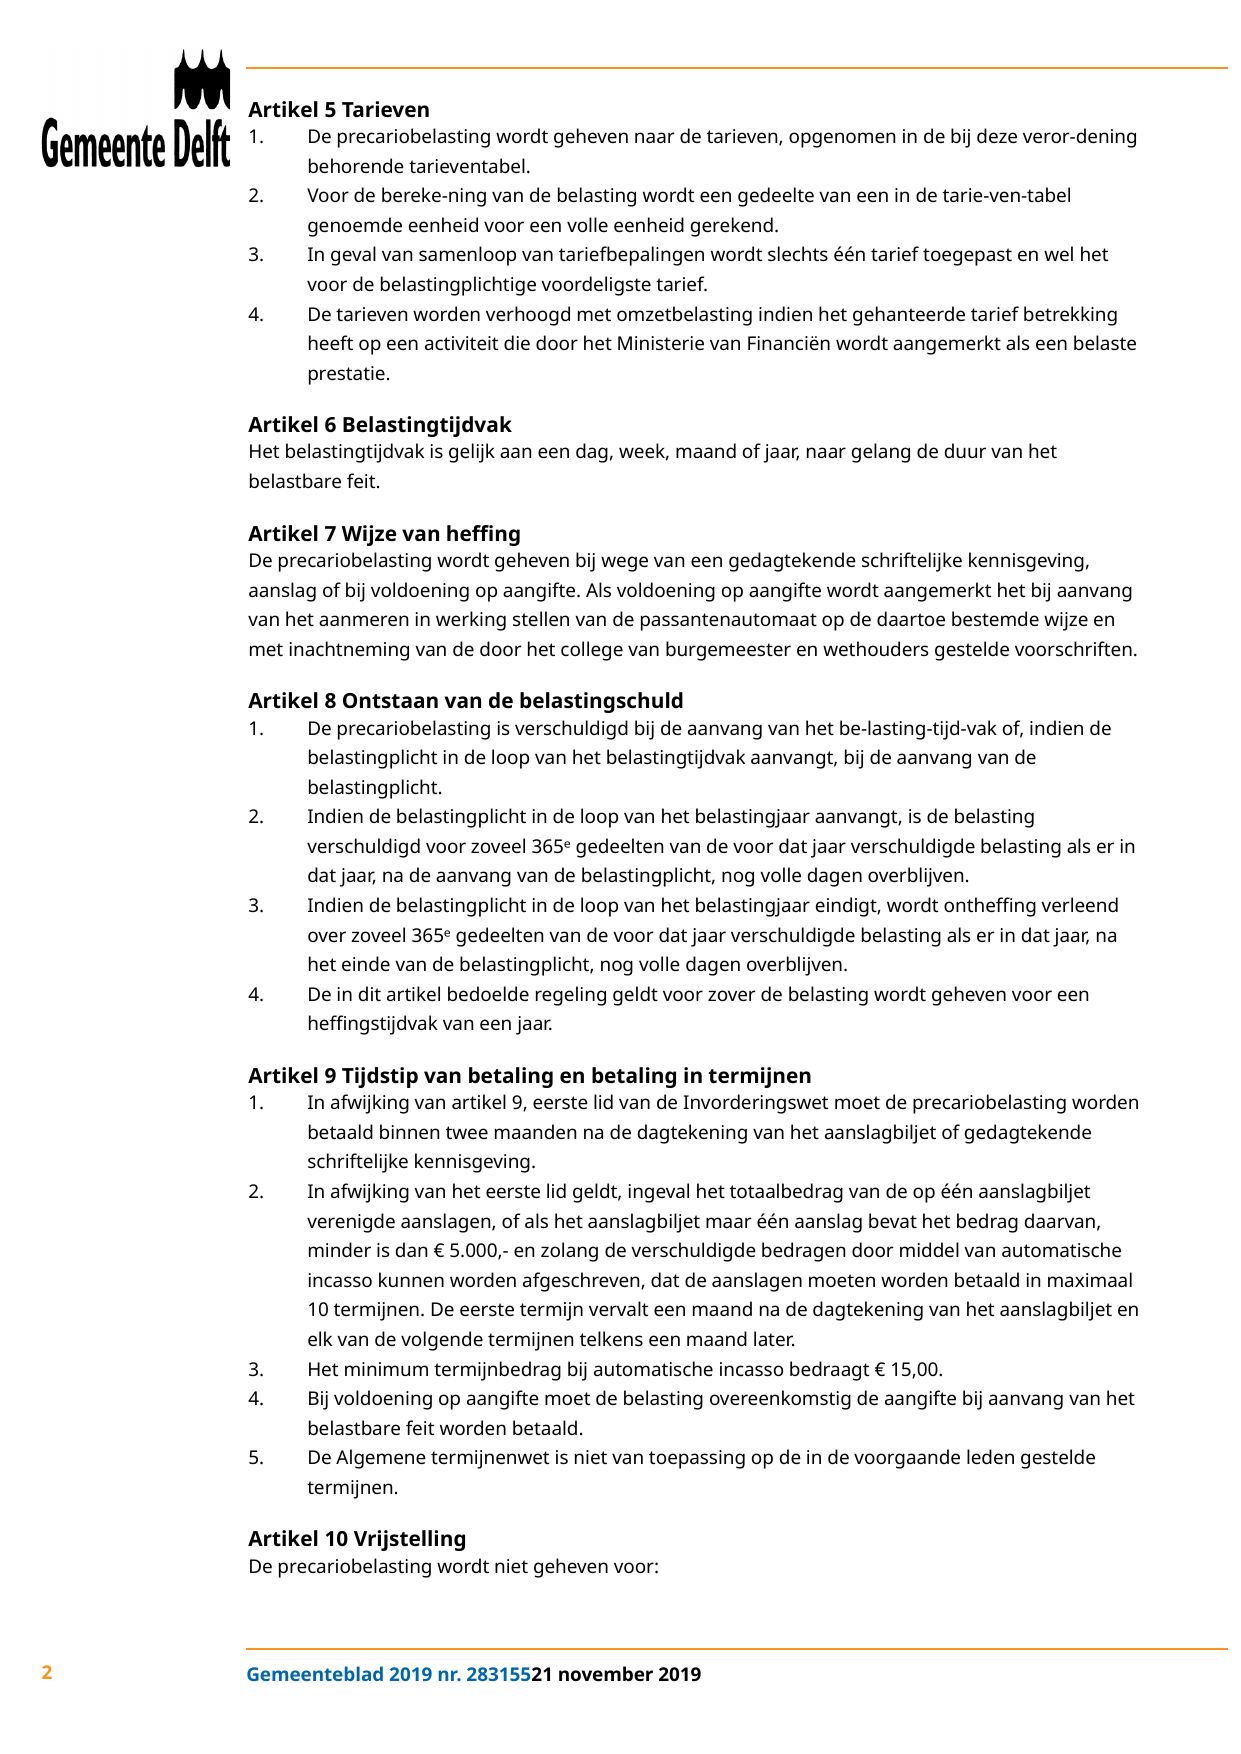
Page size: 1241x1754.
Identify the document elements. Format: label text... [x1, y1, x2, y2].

list In geval van samenloop van tariefbepalingen wordt slechts één tarief toegepast en wel het voor de belastingplichtige voordeligste tarief. [248, 242, 1152, 297]
text De precariobelasting wordt geheven bij wege van een gedagtekende schriftelijke kennisgeving, aanslag of bij voldoening op aangifte. Als voldoening op aangifte wordt aangemerkt het bij aanvang van het aanmeren in werking stellen van de passantenautomaat op de daartoe bestemde wijze en met inachtneming van de door het college van burgemeester en wethouders gestelde voorschriften. [248, 547, 1152, 662]
list Het minimum termijnbedrag bij automatische incasso bedraagt € 15,00. [248, 1356, 1152, 1381]
text Artikel 10 Vrijstelling [248, 1524, 1152, 1553]
list De in dit artikel bedoelde regeling geldt voor zover de belasting wordt geheven voor een heffingstijdvak van een jaar. [248, 981, 1152, 1036]
picture [41, 47, 231, 172]
list Bij voldoening op aangifte moet de belasting overeenkomstig de aangifte bij aanvang van het belastbare feit worden betaald. [248, 1385, 1152, 1441]
list Indien de belastingplicht in de loop van het belastingjaar aanvangt, is de belasting verschuldigd voor zoveel 365ᵉ gedeelten van de voor dat jaar verschuldigde belasting als er in dat jaar, na de aanvang van de belastingplicht, nog volle dagen overblijven. [248, 803, 1152, 888]
text Artikel 8 Ontstaan van de belastingschuld [248, 686, 1152, 715]
list De Algemene termijnenwet is niet van toepassing op de in de voorgaande leden gestelde termijnen. [248, 1444, 1152, 1500]
list De precariobelasting wordt geheven naar de tarieven, opgenomen in de bij deze veror-dening behorende tarieventabel. [248, 123, 1152, 178]
text Het belastingtijdvak is gelijk aan een dag, week, maand of jaar, naar gelang de duur van het belastbare feit. [248, 439, 1152, 494]
text De precariobelasting wordt niet geheven voor: [248, 1553, 1152, 1579]
list Voor de bereke-ning van de belasting wordt een gedeelte van een in de tarie-ven-tabel genoemde eenheid voor een volle eenheid gerekend. [248, 182, 1152, 238]
text Artikel 9 Tijdstip van betaling en betaling in termijnen [248, 1061, 1152, 1089]
text Artikel 6 Belastingtijdvak [248, 410, 1152, 439]
list De precariobelasting is verschuldigd bij de aanvang van het be-lasting-tijd-vak of, indien de belastingplicht in de loop van het belastingtijdvak aanvangt, bij de aanvang van de belastingplicht. [248, 715, 1152, 800]
text Artikel 5 Tarieven [248, 95, 1152, 123]
text Artikel 7 Wijze van heffing [248, 519, 1152, 547]
list In afwijking van artikel 9, eerste lid van de Invorderingswet moet de precariobelasting worden betaald binnen twee maanden na de dagtekening van het aanslagbiljet of gedagtekende schriftelijke kennisgeving. [248, 1089, 1152, 1174]
list In afwijking van het eerste lid geldt, ingeval het totaalbedrag van de op één aanslagbiljet verenigde aanslagen, of als het aanslagbiljet maar één aanslag bevat het bedrag daarvan, minder is dan € 5.000,- en zolang de verschuldigde bedragen door middel van automatische incasso kunnen worden afgeschreven, dat de aanslagen moeten worden betaald in maximaal 10 termijnen. De eerste termijn vervalt een maand na de dagtekening van het aanslagbiljet en elk van de volgende termijnen telkens een maand later. [248, 1178, 1152, 1352]
list Indien de belastingplicht in de loop van het belastingjaar eindigt, wordt ontheffing verleend over zoveel 365ᵉ gedeelten van de voor dat jaar verschuldigde belasting als er in dat jaar, na het einde van de belastingplicht, nog volle dagen overblijven. [248, 892, 1152, 977]
list De tarieven worden verhoogd met omzetbelasting indien het gehanteerde tarief betrekking heeft op een activiteit die door het Ministerie van Financiën wordt aangemerkt als een belaste prestatie. [248, 301, 1152, 386]
